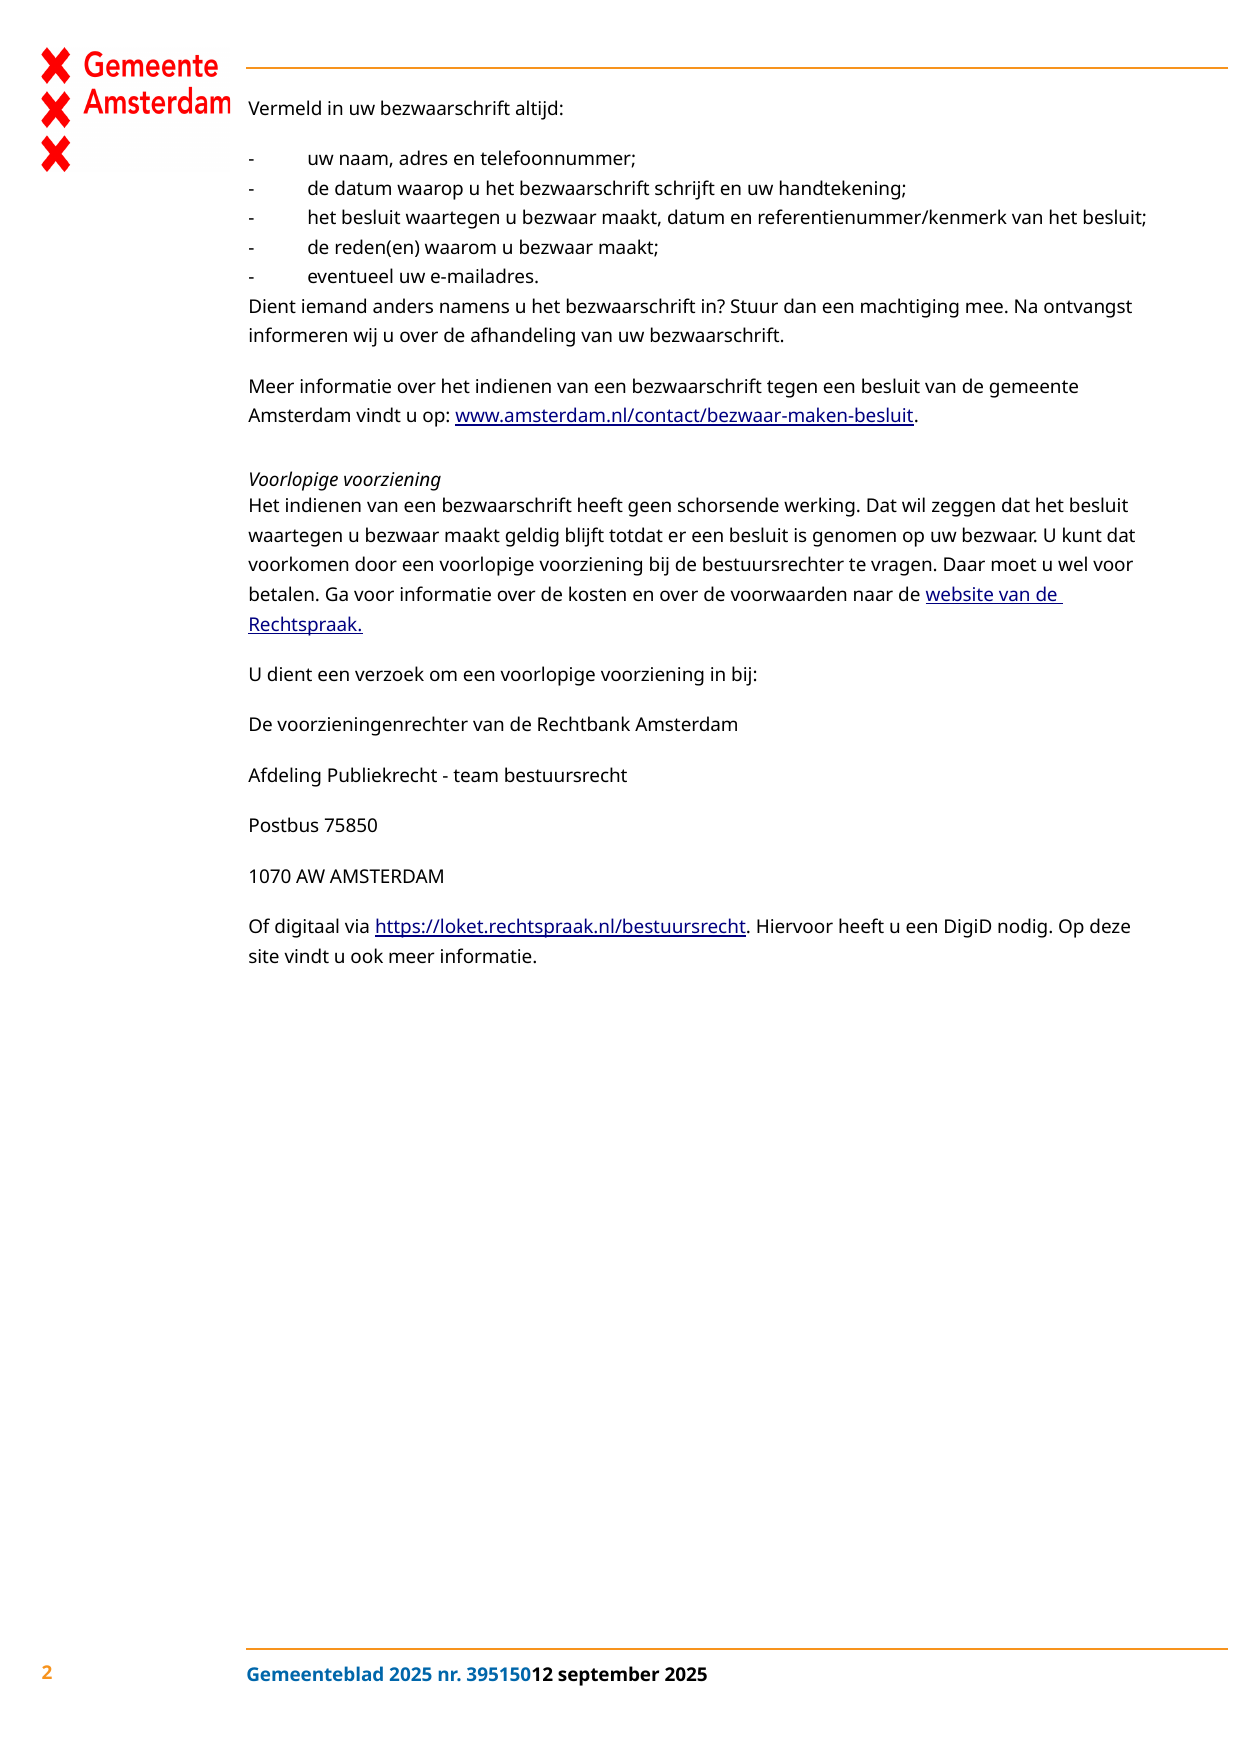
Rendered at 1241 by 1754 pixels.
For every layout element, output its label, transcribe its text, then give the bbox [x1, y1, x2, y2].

list het besluit waartegen u bezwaar maakt, datum en referentienummer/kenmerk van het besluit; [248, 204, 1152, 230]
picture [41, 47, 231, 172]
text Het indienen van een bezwaarschrift heeft geen schorsende werking. Dat wil zeggen dat het besluit waartegen u bezwaar maakt geldig blijft totdat er een besluit is genomen op uw bezwaar. U kunt dat voorkomen door een voorlopige voorziening bij de bestuursrechter te vragen. Daar moet u wel voor betalen. Ga voor informatie over de kosten en over de voorwaarden naar de website van de Rechtspraak. [248, 492, 1152, 636]
text 1070 AW AMSTERDAM [248, 863, 1152, 888]
text Meer informatie over het indienen van een bezwaarschrift tegen een besluit van de gemeente Amsterdam vindt u op: www.amsterdam.nl/contact/bezwaar-maken-besluit. [248, 373, 1152, 428]
text Dient iemand anders namens u het bezwaarschrift in? Stuur dan een machtiging mee. Na ontvangst informeren wij u over de afhandeling van uw bezwaarschrift. [248, 293, 1152, 348]
list de datum waarop u het bezwaarschrift schrijft en uw handtekening; [248, 175, 1152, 201]
text Postbus 75850 [248, 812, 1152, 838]
text Vermeld in uw bezwaarschrift altijd: [248, 95, 1152, 121]
text U dient een verzoek om een voorlopige voorziening in bij: [248, 661, 1152, 687]
list uw naam, adres en telefoonnummer; [248, 145, 1152, 171]
list de reden(en) waarom u bezwaar maakt; [248, 234, 1152, 260]
text Voorlopige voorziening [248, 467, 1152, 492]
text Afdeling Publiekrecht - team bestuursrecht [248, 762, 1152, 788]
list eventueel uw e-mailadres. [248, 263, 1152, 289]
text De voorzieningenrechter van de Rechtbank Amsterdam [248, 712, 1152, 737]
text Of digitaal via https://loket.rechtspraak.nl/bestuursrecht. Hiervoor heeft u een DigiD nodig. Op deze site vindt u ook meer informatie. [248, 913, 1152, 968]
